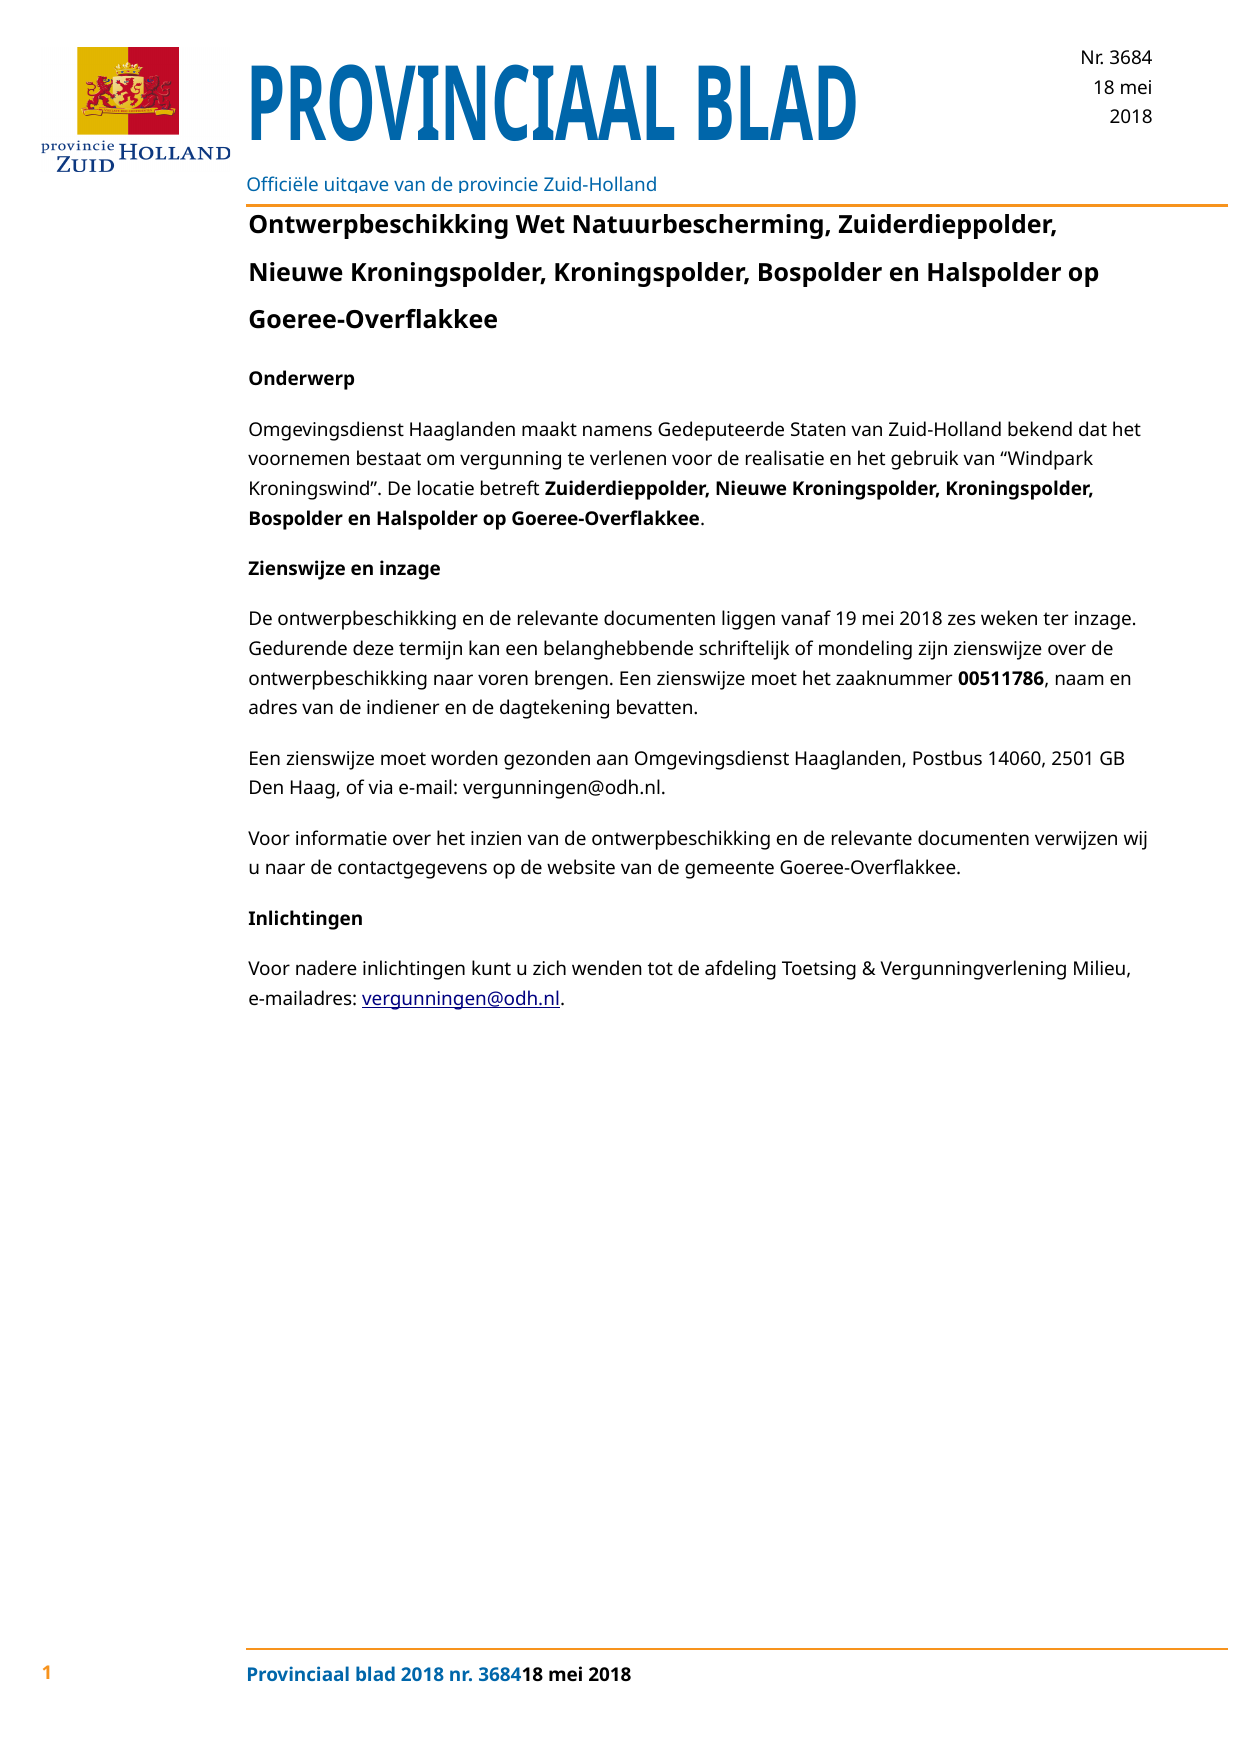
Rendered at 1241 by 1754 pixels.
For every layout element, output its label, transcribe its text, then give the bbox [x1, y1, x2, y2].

text Een zienswijze moet worden gezonden aan Omgevingsdienst Haaglanden, Postbus 14060, 2501 GB Den Haag, of via e-mail: vergunningen@odh.nl. [248, 745, 1152, 800]
text Voor informatie over het inzien van de ontwerpbeschikking en de relevante documenten verwijzen wij u naar de contactgegevens op de website van de gemeente Goeree-Overflakkee. [248, 825, 1152, 880]
text Ontwerpbeschikking Wet Natuurbescherming, Zuiderdieppolder, Nieuwe Kroningspolder, Kroningspolder, Bospolder en Halspolder op Goeree-Overflakkee [248, 207, 1152, 336]
picture [41, 47, 231, 172]
text Voor nadere inlichtingen kunt u zich wenden tot de afdeling Toetsing & Vergunningverlening Milieu, e-mailadres: vergunningen@odh.nl. [248, 955, 1152, 1010]
text Omgevingsdienst Haaglanden maakt namens Gedeputeerde Staten van Zuid-Holland bekend dat het voornemen bestaat om vergunning te verlenen voor de realisatie en het gebruik van “Windpark Kroningswind”. De locatie betreft Zuiderdieppolder, Nieuwe Kroningspolder, Kroningspolder, Bospolder en Halspolder op Goeree-Overflakkee. [248, 416, 1152, 530]
text Inlichtingen [248, 905, 1152, 930]
text Zienswijze en inzage [248, 555, 1152, 581]
text De ontwerpbeschikking en de relevante documenten liggen vanaf 19 mei 2018 zes weken ter inzage. Gedurende deze termijn kan een belanghebbende schriftelijk of mondeling zijn zienswijze over de ontwerpbeschikking naar voren brengen. Een zienswijze moet het zaaknummer 00511786, naam en adres van de indiener en de dagtekening bevatten. [248, 606, 1152, 720]
text Onderwerp [248, 366, 1152, 391]
